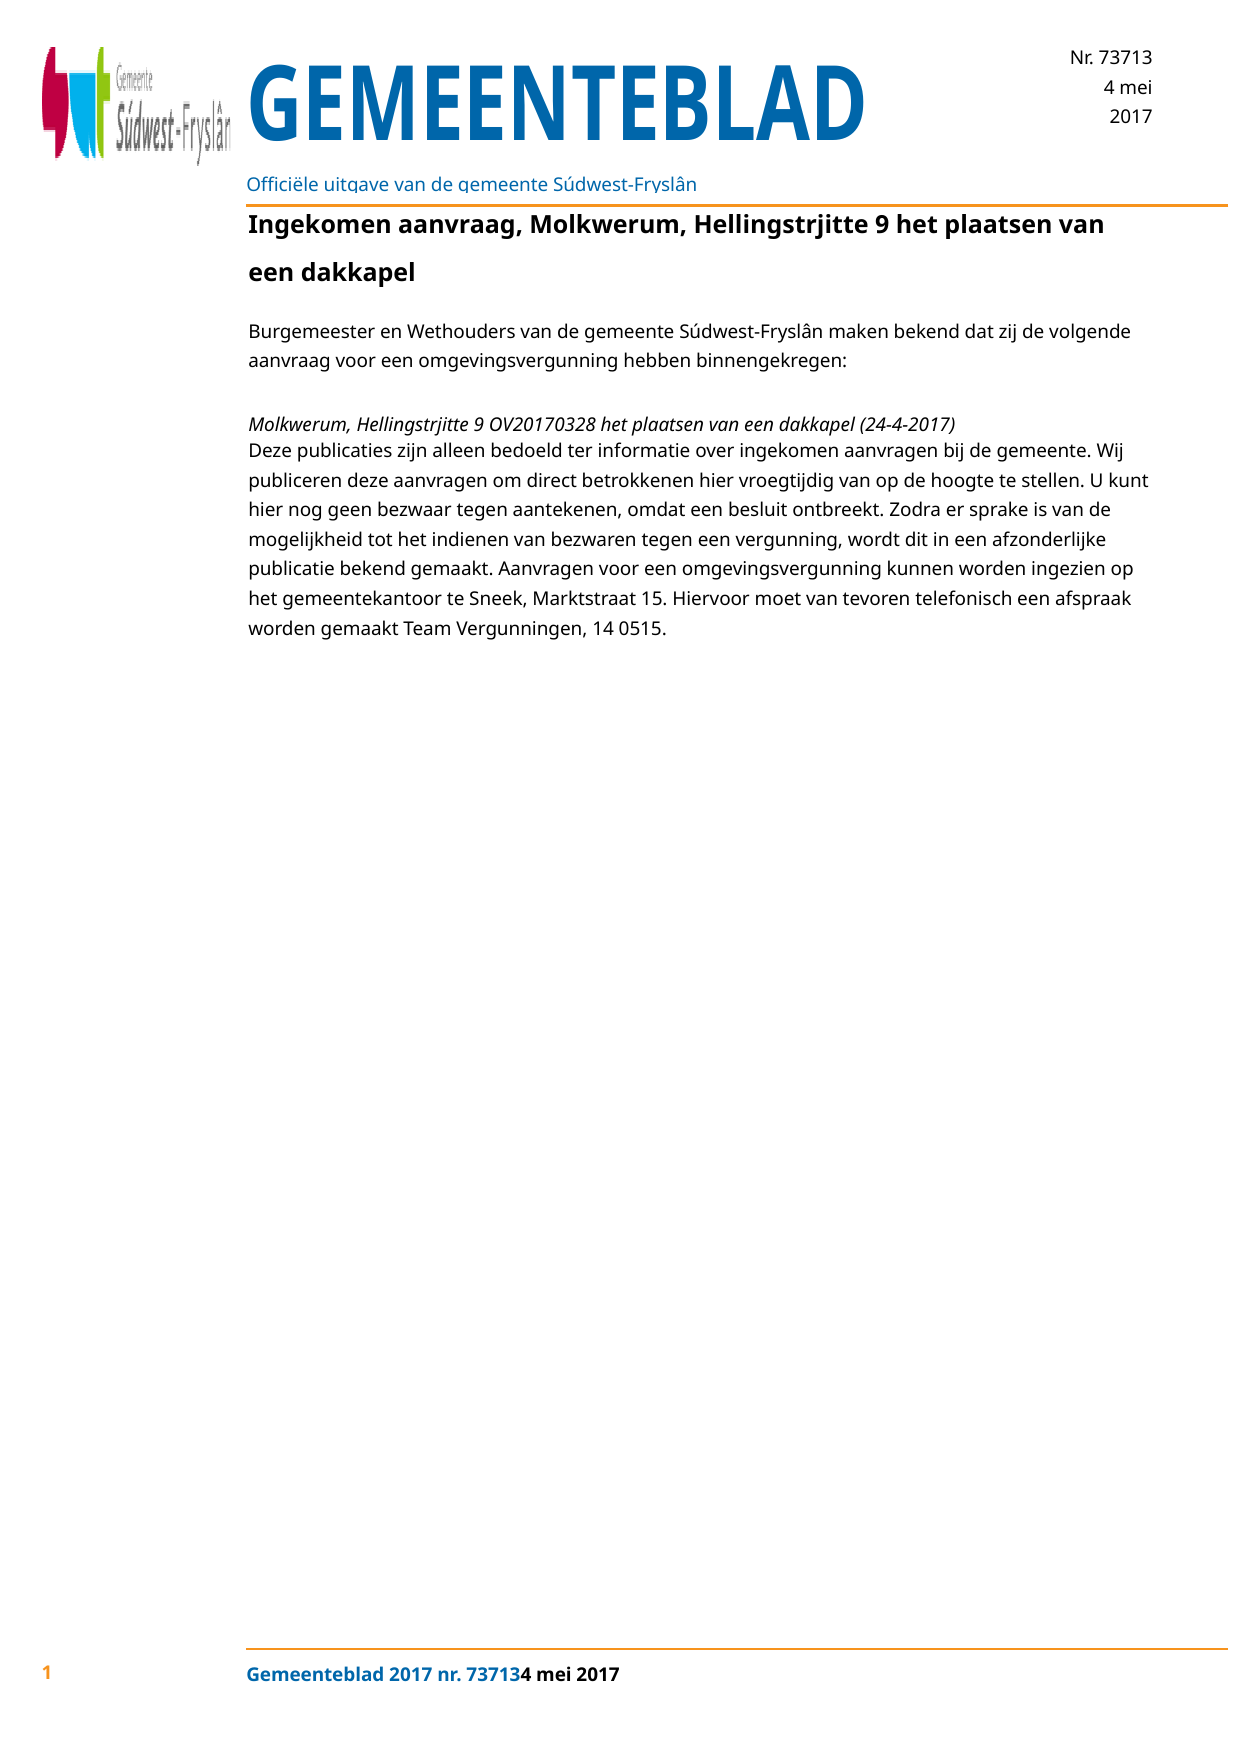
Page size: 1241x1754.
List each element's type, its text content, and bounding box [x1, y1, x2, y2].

text Burgemeester en Wethouders van de gemeente Súdwest-Fryslân maken bekend dat zij de volgende aanvraag voor een omgevingsvergunning hebben binnengekregen: [248, 318, 1152, 373]
text Ingekomen aanvraag, Molkwerum, Hellingstrjitte 9 het plaatsen van een dakkapel [248, 207, 1152, 288]
text Deze publicaties zijn alleen bedoeld ter informatie over ingekomen aanvragen bij de gemeente. Wij publiceren deze aanvragen om direct betrokkenen hier vroegtijdig van op de hoogte te stellen. U kunt hier nog geen bezwaar tegen aantekenen, omdat een besluit ontbreekt. Zodra er sprake is van de mogelijkheid tot het indienen van bezwaren tegen een vergunning, wordt dit in een afzonderlijke publicatie bekend gemaakt. Aanvragen voor een omgevingsvergunning kunnen worden ingezien op het gemeentekantoor te Sneek, Marktstraat 15. Hiervoor moet van tevoren telefonisch een afspraak worden gemaakt Team Vergunningen, 14 0515. [248, 437, 1152, 640]
text Molkwerum, Hellingstrjitte 9 OV20170328 het plaatsen van een dakkapel (24-4-2017) [248, 411, 1152, 437]
picture [41, 47, 231, 172]
